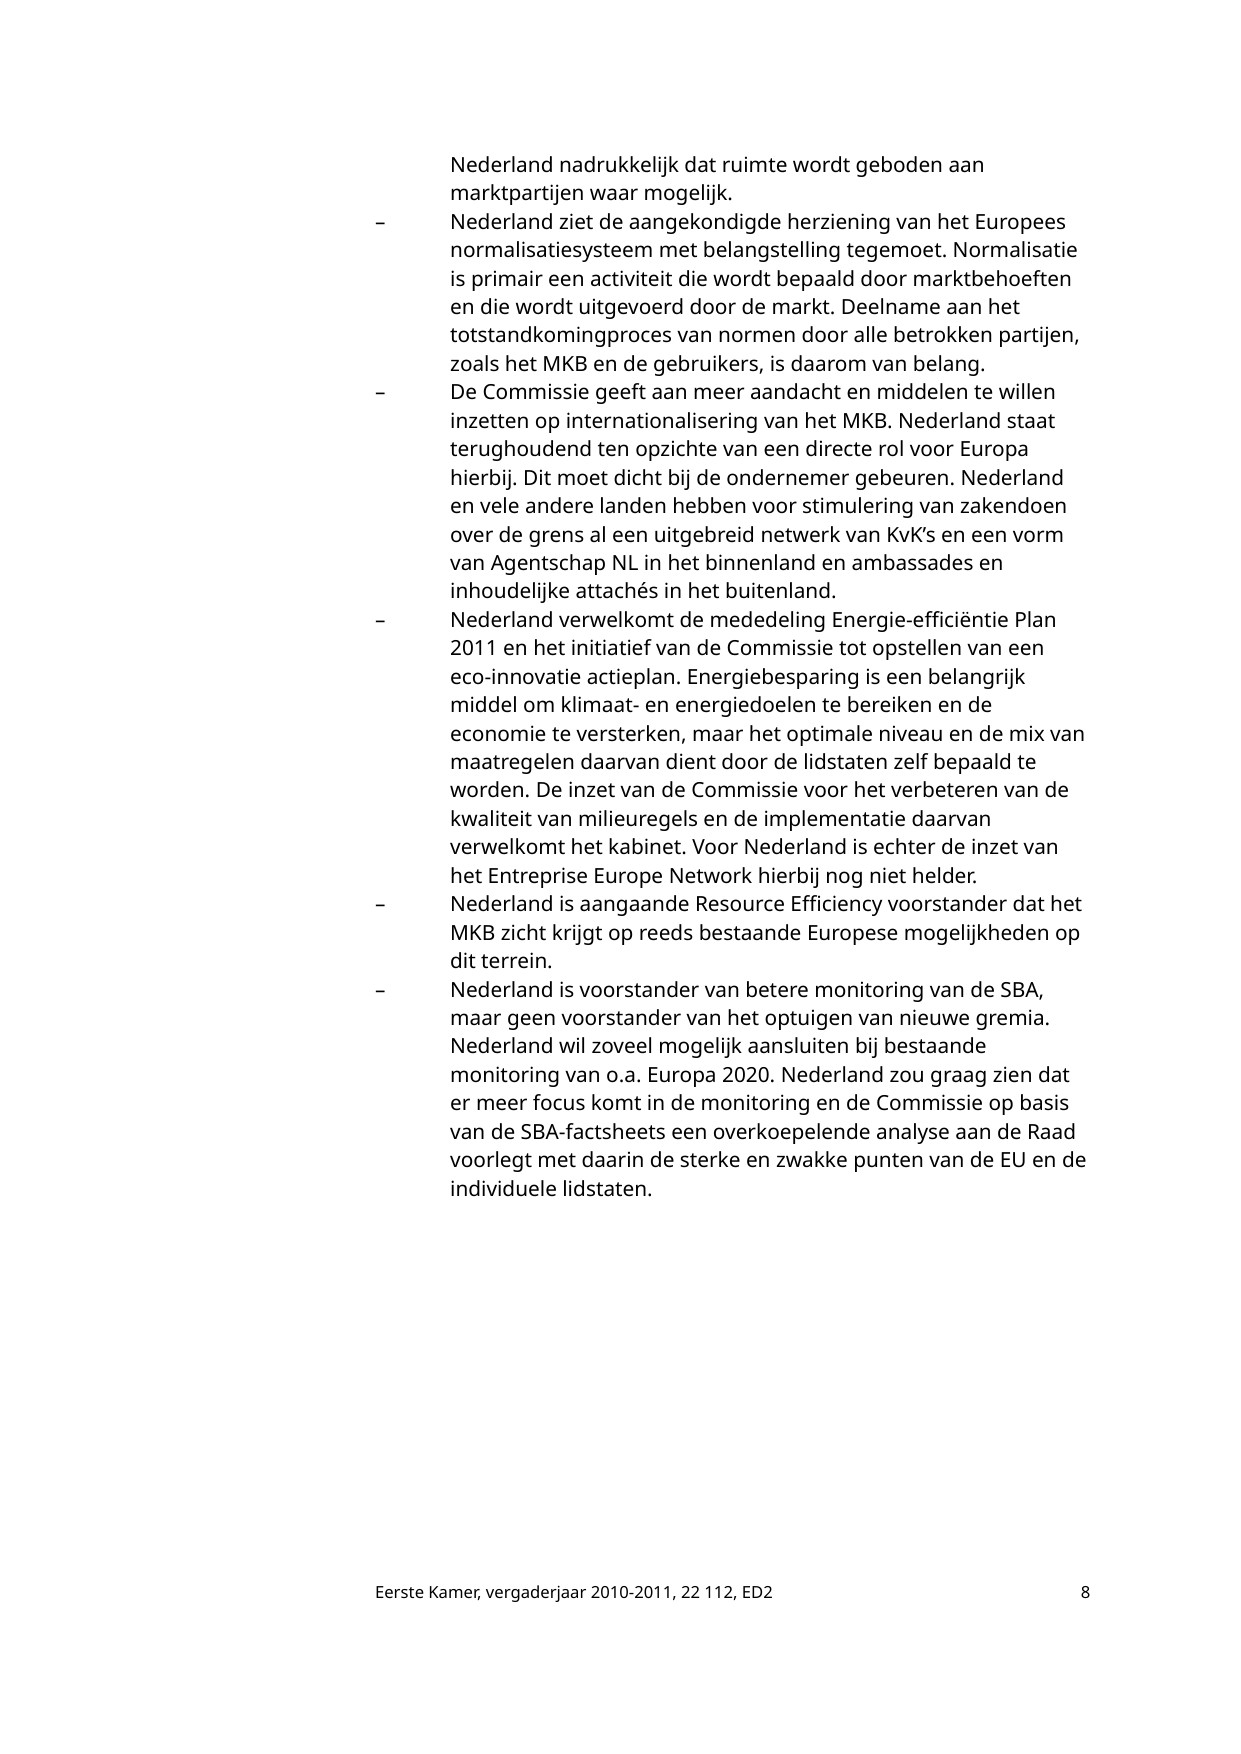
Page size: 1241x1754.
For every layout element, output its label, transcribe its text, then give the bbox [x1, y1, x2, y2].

list Nederland is voorstander van betere monitoring van de SBA, maar geen voorstander van het optuigen van nieuwe gremia. Nederland wil zoveel mogelijk aansluiten bij bestaande monitoring van o.a. Europa 2020. Nederland zou graag zien dat er meer focus komt in de monitoring en de Commissie op basis van de SBA-factsheets een overkoepelende analyse aan de Raad voorlegt met daarin de sterke en zwakke punten van de EU en de individuele lidstaten. [375, 975, 1090, 1202]
list Nederland nadrukkelijk dat ruimte wordt geboden aan marktpartijen waar mogelijk. [375, 150, 1090, 207]
list Nederland ziet de aangekondigde herziening van het Europees normalisatiesysteem met belangstelling tegemoet. Normalisatie is primair een activiteit die wordt bepaald door marktbehoeften en die wordt uitgevoerd door de markt. Deelname aan het totstandkomingproces van normen door alle betrokken partijen, zoals het MKB en de gebruikers, is daarom van belang. [375, 207, 1090, 377]
list Nederland is aangaande Resource Efficiency voorstander dat het MKB zicht krijgt op reeds bestaande Europese mogelijkheden op dit terrein. [375, 889, 1090, 975]
list De Commissie geeft aan meer aandacht en middelen te willen inzetten op internationalisering van het MKB. Nederland staat terughoudend ten opzichte van een directe rol voor Europa hierbij. Dit moet dicht bij de ondernemer gebeuren. Nederland en vele andere landen hebben voor stimulering van zakendoen over de grens al een uitgebreid netwerk van KvK’s en een vorm van Agentschap NL in het binnenland en ambassades en inhoudelijke attachés in het buitenland. [375, 377, 1090, 605]
list Nederland verwelkomt de mededeling Energie-efficiëntie Plan 2011 en het initiatief van de Commissie tot opstellen van een eco-innovatie actieplan. Energiebesparing is een belangrijk middel om klimaat- en energiedoelen te bereiken en de economie te versterken, maar het optimale niveau en de mix van maatregelen daarvan dient door de lidstaten zelf bepaald te worden. De inzet van de Commissie voor het verbeteren van de kwaliteit van milieuregels en de implementatie daarvan verwelkomt het kabinet. Voor Nederland is echter de inzet van het Entreprise Europe Network hierbij nog niet helder. [375, 605, 1090, 889]
